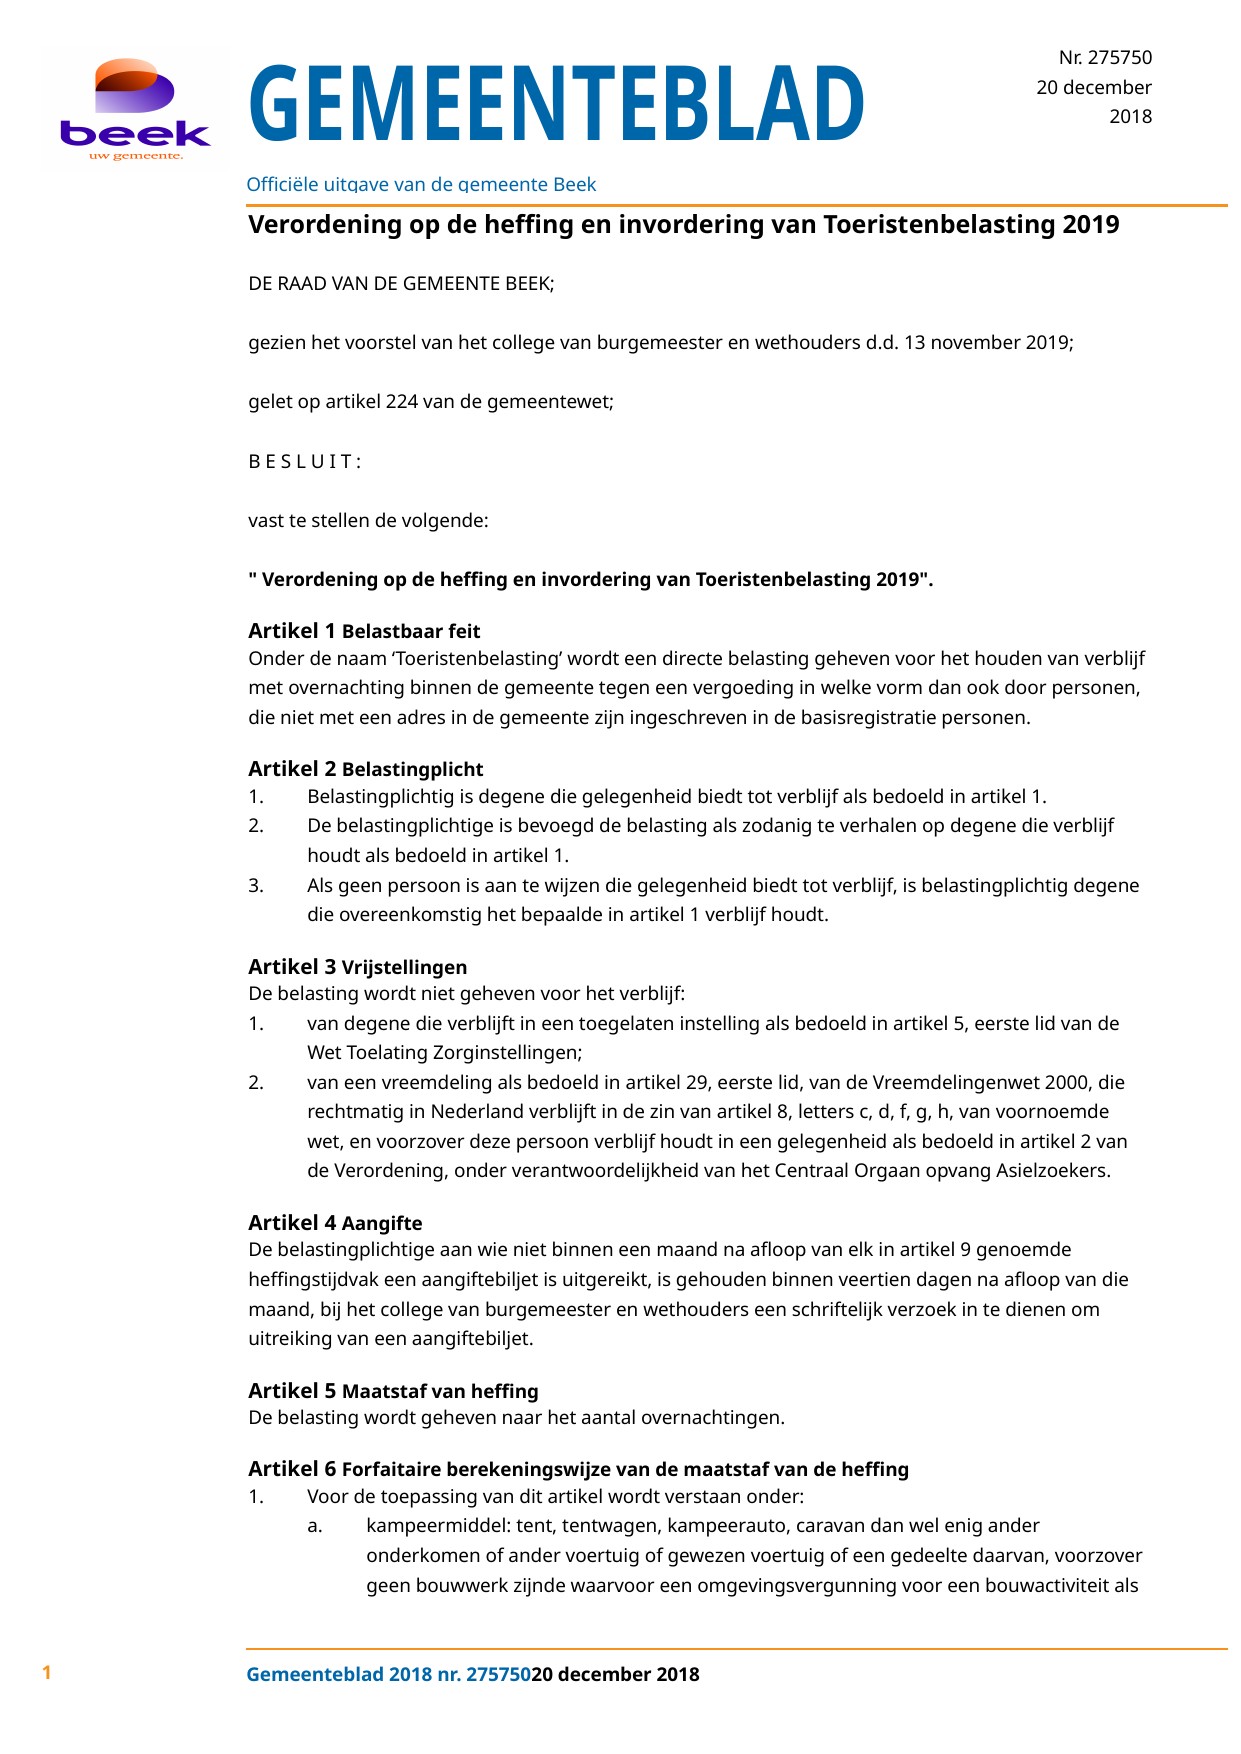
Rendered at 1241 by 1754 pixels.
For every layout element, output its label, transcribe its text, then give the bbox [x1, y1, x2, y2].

list van degene die verblijft in een toegelaten instelling als bedoeld in artikel 5, eerste lid van de Wet Toelating Zorginstellingen; [248, 1010, 1152, 1065]
text De belastingplichtige aan wie niet binnen een maand na afloop van elk in artikel 9 genoemde heffingstijdvak een aangiftebiljet is uitgereikt, is gehouden binnen veertien dagen na afloop van die maand, bij het college van burgemeester en wethouders een schriftelijk verzoek in te dienen om uitreiking van een aangiftebiljet. [248, 1237, 1152, 1351]
text gezien het voorstel van het college van burgemeester en wethouders d.d. 13 november 2019; [248, 329, 1152, 355]
text vast te stellen de volgende: [248, 507, 1152, 533]
text Artikel 5 Maatstaf van heffing [248, 1376, 1152, 1404]
text De belasting wordt niet geheven voor het verblijf: [248, 980, 1152, 1006]
text Artikel 6 Forfaitaire berekeningswijze van de maatstaf van de heffing [248, 1454, 1152, 1483]
text Artikel 1 Belastbaar feit [248, 617, 1152, 645]
text De belasting wordt geheven naar het aantal overnachtingen. [248, 1404, 1152, 1430]
text Artikel 4 Aangifte [248, 1208, 1152, 1237]
text DE RAAD VAN DE GEMEENTE BEEK; [248, 270, 1152, 296]
text Verordening op de heffing en invordering van Toeristenbelasting 2019 [248, 207, 1152, 241]
list Voor de toepassing van dit artikel wordt verstaan onder: [248, 1483, 1152, 1509]
text Onder de naam ‘Toeristenbelasting’ wordt een directe belasting geheven voor het houden van verblijf met overnachting binnen de gemeente tegen een vergoeding in welke vorm dan ook door personen, die niet met een adres in de gemeente zijn ingeschreven in de basisregistratie personen. [248, 645, 1152, 730]
text Artikel 2 Belastingplicht [248, 754, 1152, 783]
list Belastingplichtig is degene die gelegenheid biedt tot verblijf als bedoeld in artikel 1. [248, 783, 1152, 809]
text Artikel 3 Vrijstellingen [248, 952, 1152, 980]
list Als geen persoon is aan te wijzen die gelegenheid biedt tot verblijf, is belastingplichtig degene die overeenkomstig het bepaalde in artikel 1 verblijf houdt. [248, 872, 1152, 927]
text " Verordening op de heffing en invordering van Toeristenbelasting 2019". [248, 566, 1152, 592]
list van een vreemdeling als bedoeld in artikel 29, eerste lid, van de Vreemdelingenwet 2000, die rechtmatig in Nederland verblijft in de zin van artikel 8, letters c, d, f, g, h, van voornoemde wet, en voorzover deze persoon verblijf houdt in een gelegenheid als bedoeld in artikel 2 van de Verordening, onder verantwoordelijkheid van het Centraal Orgaan opvang Asielzoekers. [248, 1069, 1152, 1183]
list De belastingplichtige is bevoegd de belasting als zodanig te verhalen op degene die verblijf houdt als bedoeld in artikel 1. [248, 813, 1152, 868]
list kampeermiddel: tent, tentwagen, kampeerauto, caravan dan wel enig ander onderkomen of ander voertuig of gewezen voertuig of een gedeelte daarvan, voorzover geen bouwwerk zijnde waarvoor een omgevingsvergunning voor een bouwactiviteit als [307, 1513, 1152, 1597]
picture [41, 47, 231, 172]
text B E S L U I T : [248, 448, 1152, 473]
text gelet op artikel 224 van de gemeentewet; [248, 389, 1152, 414]
